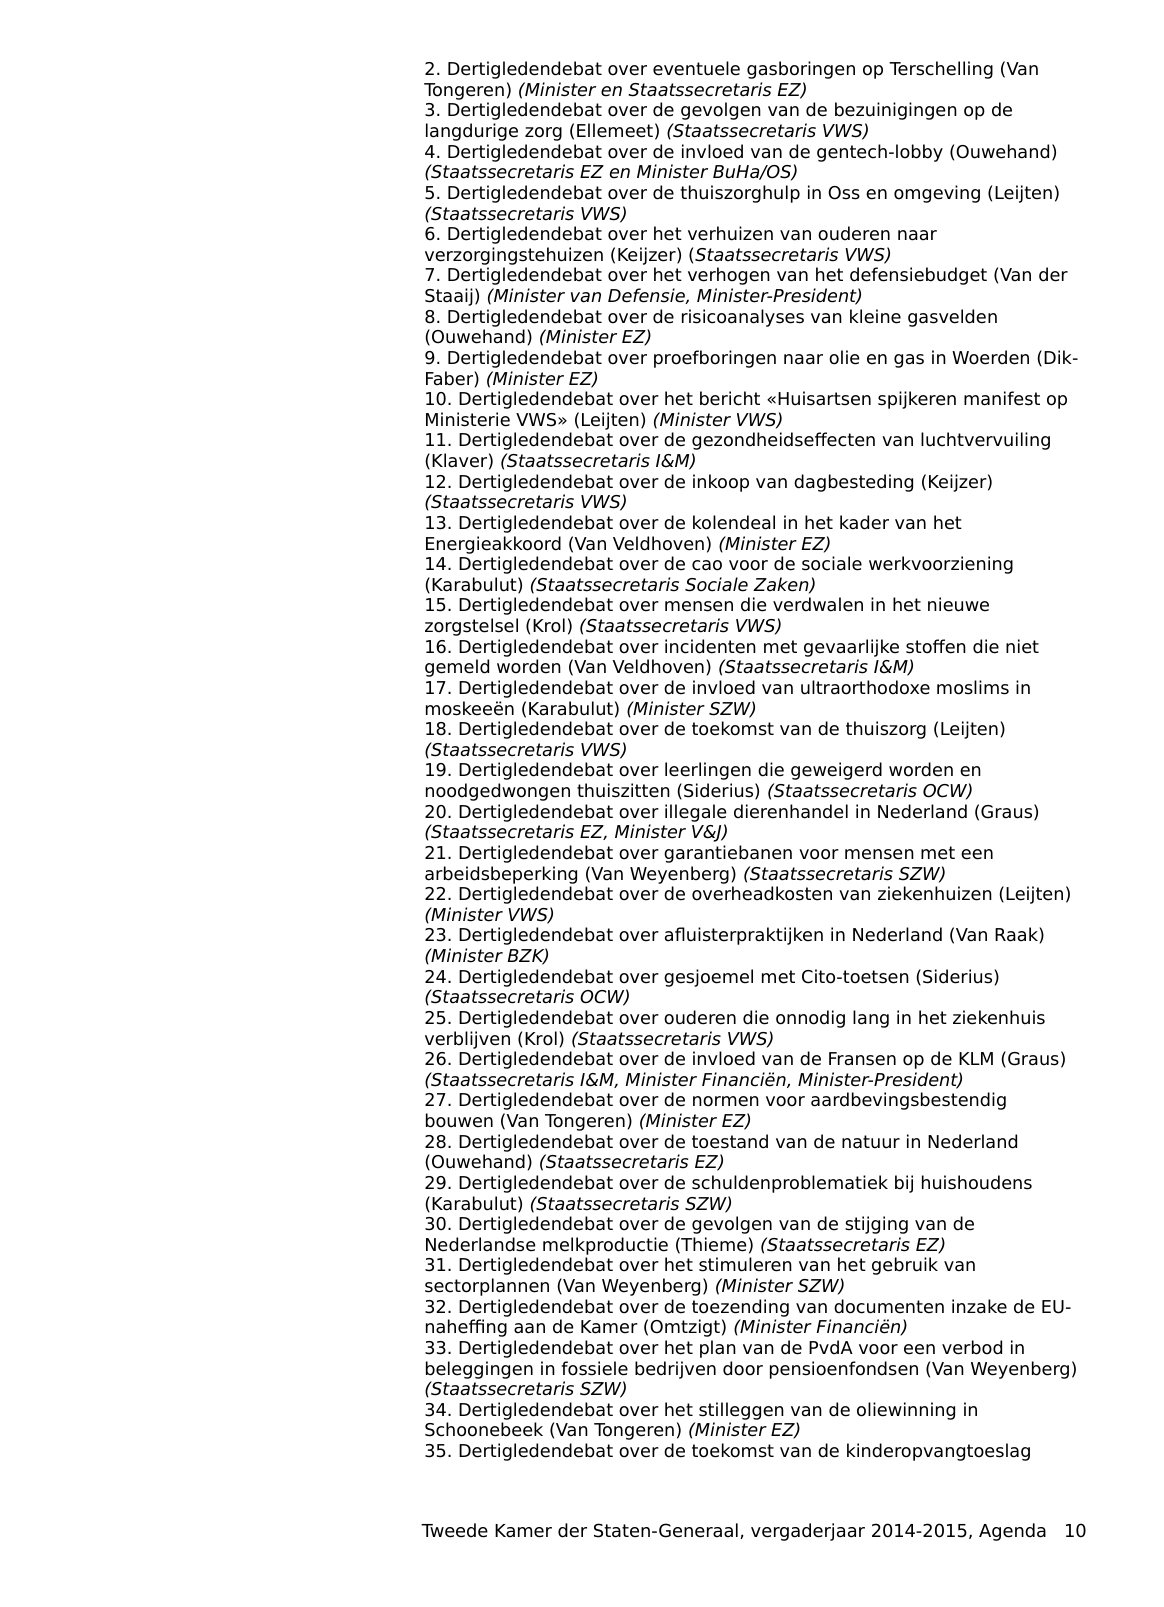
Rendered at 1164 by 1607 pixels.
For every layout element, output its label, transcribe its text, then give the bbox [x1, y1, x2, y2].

table_cell [401, 760, 418, 802]
table_cell [401, 1255, 418, 1297]
table_cell 16. Dertigledendebat over incidenten met gevaarlijke stoffen die niet gemeld worden (Van Veldhoven) (Staatssecretaris I&M) [418, 637, 1087, 678]
table_cell 13. Dertigledendebat over de kolendeal in het kader van het Energieakkoord (Van Veldhoven) (Minister EZ) [418, 513, 1087, 554]
table_cell 9. Dertigledendebat over proefboringen naar olie en gas in Woerden (Dik-Faber) (Minister EZ) [418, 348, 1087, 389]
table_cell 25. Dertigledendebat over ouderen die onnodig lang in het ziekenhuis verblijven (Krol) (Staatssecretaris VWS) [418, 1008, 1087, 1049]
table_cell 31. Dertigledendebat over het stimuleren van het gebruik van sectorplannen (Van Weyenberg) (Minister SZW) [418, 1255, 1087, 1297]
table_cell [77, 1132, 401, 1173]
table_cell [401, 843, 418, 884]
table_cell [77, 760, 401, 802]
table_cell [77, 307, 401, 348]
table_cell [401, 100, 418, 142]
table_cell [77, 1173, 401, 1214]
table_cell 18. Dertigledendebat over de toekomst van de thuiszorg (Leijten) (Staatssecretaris VWS) [418, 719, 1087, 760]
table_cell 35. Dertigledendebat over de toekomst van de kinderopvangtoeslag [418, 1441, 1087, 1462]
table_cell [77, 430, 401, 472]
table_cell 12. Dertigledendebat over de inkoop van dagbesteding (Keijzer) (Staatssecretaris VWS) [418, 472, 1087, 513]
table_cell [77, 1214, 401, 1255]
table_cell [77, 1255, 401, 1297]
table_cell [401, 1214, 418, 1255]
table_cell [77, 884, 401, 925]
table_cell [77, 472, 401, 513]
table_cell 3. Dertigledendebat over de gevolgen van de bezuinigingen op de langdurige zorg (Ellemeet) (Staatssecretaris VWS) [418, 100, 1087, 142]
table_cell 28. Dertigledendebat over de toestand van de natuur in Nederland (Ouwehand) (Staatssecretaris EZ) [418, 1132, 1087, 1173]
table_cell [401, 802, 418, 843]
table_cell 22. Dertigledendebat over de overheadkosten van ziekenhuizen (Leijten) (Minister VWS) [418, 884, 1087, 925]
table_cell 29. Dertigledendebat over de schuldenproblematiek bij huishoudens (Karabulut) (Staatssecretaris SZW) [418, 1173, 1087, 1214]
table_cell [401, 884, 418, 925]
table_cell [401, 142, 418, 183]
table_cell [401, 719, 418, 760]
table_cell 19. Dertigledendebat over leerlingen die geweigerd worden en noodgedwongen thuiszitten (Siderius) (Staatssecretaris OCW) [418, 760, 1087, 802]
table_cell 14. Dertigledendebat over de cao voor de sociale werkvoorziening (Karabulut) (Staatssecretaris Sociale Zaken) [418, 554, 1087, 595]
table_cell [401, 1173, 418, 1214]
table_cell [77, 1008, 401, 1049]
table_cell [401, 1132, 418, 1173]
table_cell 30. Dertigledendebat over de gevolgen van de stijging van de Nederlandse melkproductie (Thieme) (Staatssecretaris EZ) [418, 1214, 1087, 1255]
table_cell 7. Dertigledendebat over het verhogen van het defensiebudget (Van der Staaij) (Minister van Defensie, Minister-President) [418, 265, 1087, 307]
table_cell [77, 1441, 401, 1462]
table_cell 32. Dertigledendebat over de toezending van documenten inzake de EU-naheffing aan de Kamer (Omtzigt) (Minister Financiën) [418, 1297, 1087, 1338]
table_cell [401, 389, 418, 430]
table_cell [401, 967, 418, 1008]
table_cell [77, 1338, 401, 1400]
table_cell [401, 1338, 418, 1400]
table_cell 21. Dertigledendebat over garantiebanen voor mensen met een arbeidsbeperking (Van Weyenberg) (Staatssecretaris SZW) [418, 843, 1087, 884]
table_cell [77, 265, 401, 307]
table_cell 15. Dertigledendebat over mensen die verdwalen in het nieuwe zorgstelsel (Krol) (Staatssecretaris VWS) [418, 595, 1087, 637]
table_cell [401, 430, 418, 472]
table_cell [401, 183, 418, 224]
table_cell [401, 1400, 418, 1441]
table_cell [401, 224, 418, 265]
table_cell [77, 637, 401, 678]
table_cell 11. Dertigledendebat over de gezondheidseffecten van luchtvervuiling (Klaver) (Staatssecretaris I&M) [418, 430, 1087, 472]
table_cell [401, 925, 418, 967]
table_cell 34. Dertigledendebat over het stilleggen van de oliewinning in Schoonebeek (Van Tongeren) (Minister EZ) [418, 1400, 1087, 1441]
table_cell 23. Dertigledendebat over afluisterpraktijken in Nederland (Van Raak) (Minister BZK) [418, 925, 1087, 967]
table_cell [401, 472, 418, 513]
table_cell [77, 678, 401, 719]
table_cell [77, 802, 401, 843]
table_cell 24. Dertigledendebat over gesjoemel met Cito-toetsen (Siderius) (Staatssecretaris OCW) [418, 967, 1087, 1008]
table_cell [401, 265, 418, 307]
table_cell [77, 843, 401, 884]
table_cell 17. Dertigledendebat over de invloed van ultraorthodoxe moslims in moskeeën (Karabulut) (Minister SZW) [418, 678, 1087, 719]
table_cell [77, 1400, 401, 1441]
table_cell [77, 100, 401, 142]
table_cell 6. Dertigledendebat over het verhuizen van ouderen naar verzorgingstehuizen (Keijzer) (Staatssecretaris VWS) [418, 224, 1087, 265]
table_cell [401, 1090, 418, 1132]
table_cell [77, 1049, 401, 1090]
table_cell [77, 1090, 401, 1132]
table_cell [401, 554, 418, 595]
table_cell 26. Dertigledendebat over de invloed van de Fransen op de KLM (Graus) (Staatssecretaris I&M, Minister Financiën, Minister-President) [418, 1049, 1087, 1090]
table_cell [401, 637, 418, 678]
table_cell [401, 678, 418, 719]
table_cell [77, 183, 401, 224]
table_cell [77, 142, 401, 183]
table_cell [77, 595, 401, 637]
table_cell [77, 554, 401, 595]
table_cell 5. Dertigledendebat over de thuiszorghulp in Oss en omgeving (Leijten) (Staatssecretaris VWS) [418, 183, 1087, 224]
table_cell 20. Dertigledendebat over illegale dierenhandel in Nederland (Graus) (Staatssecretaris EZ, Minister V&J) [418, 802, 1087, 843]
table_cell [77, 967, 401, 1008]
table_cell 27. Dertigledendebat over de normen voor aardbevingsbestendig bouwen (Van Tongeren) (Minister EZ) [418, 1090, 1087, 1132]
table_cell [77, 59, 401, 100]
table_cell [401, 348, 418, 389]
table_cell [401, 1297, 418, 1338]
table_cell [77, 224, 401, 265]
table_cell [401, 307, 418, 348]
table_cell [77, 348, 401, 389]
table_cell 4. Dertigledendebat over de invloed van de gentech-lobby (Ouwehand) (Staatssecretaris EZ en Minister BuHa/OS) [418, 142, 1087, 183]
table_cell [401, 1049, 418, 1090]
table_cell [77, 513, 401, 554]
table_cell [77, 1297, 401, 1338]
table_cell [401, 595, 418, 637]
table_cell 33. Dertigledendebat over het plan van de PvdA voor een verbod in beleggingen in fossiele bedrijven door pensioenfondsen (Van Weyenberg) (Staatssecretaris SZW) [418, 1338, 1087, 1400]
table_cell [401, 59, 418, 100]
table_cell 10. Dertigledendebat over het bericht «Huisartsen spijkeren manifest op Ministerie VWS» (Leijten) (Minister VWS) [418, 389, 1087, 430]
table_cell [401, 513, 418, 554]
table_cell 2. Dertigledendebat over eventuele gasboringen op Terschelling (Van Tongeren) (Minister en Staatssecretaris EZ) [418, 59, 1087, 100]
table_cell [401, 1008, 418, 1049]
table_cell [77, 719, 401, 760]
table_cell 8. Dertigledendebat over de risicoanalyses van kleine gasvelden (Ouwehand) (Minister EZ) [418, 307, 1087, 348]
table_cell [401, 1441, 418, 1462]
table_cell [77, 389, 401, 430]
table_cell [77, 925, 401, 967]
